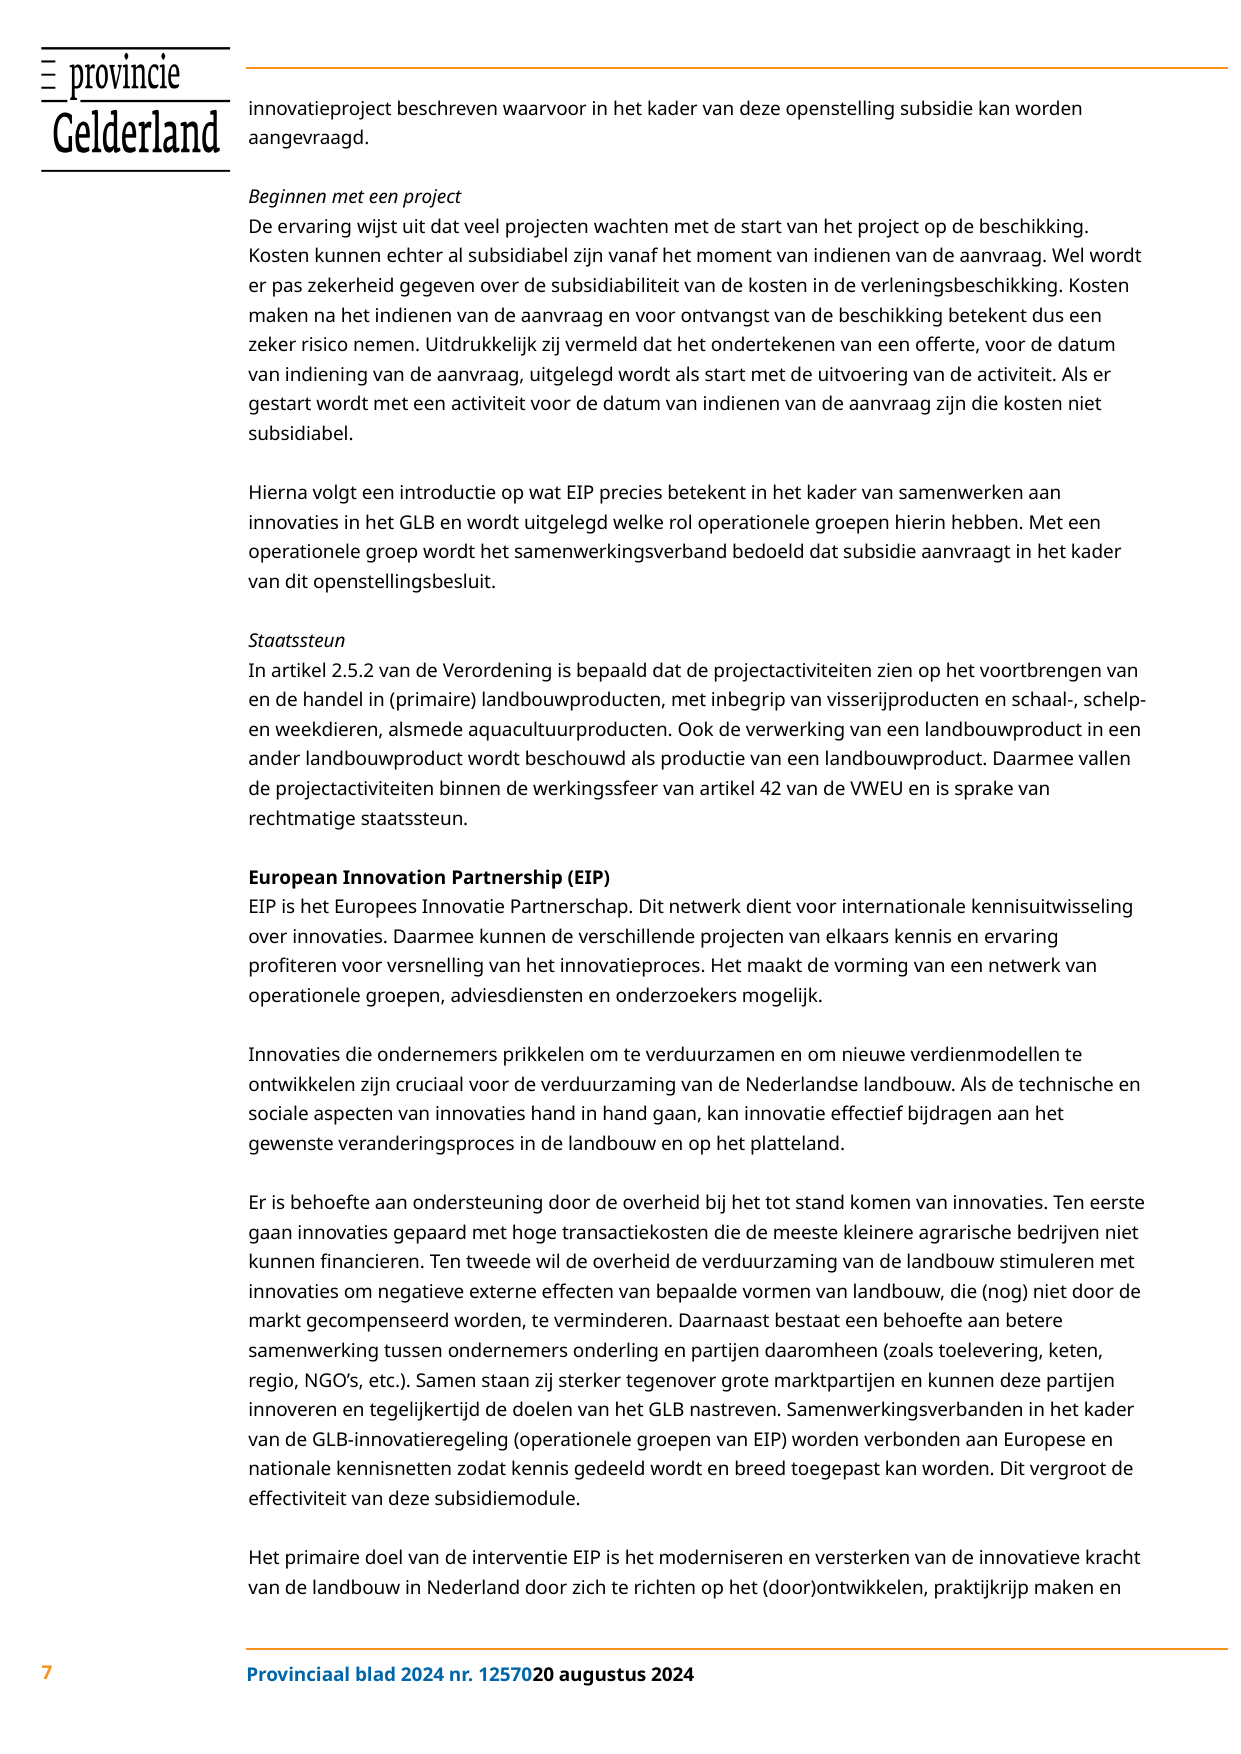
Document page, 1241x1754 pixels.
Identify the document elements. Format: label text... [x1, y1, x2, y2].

text innovatieproject beschreven waarvoor in het kader van deze openstelling subsidie kan worden aangevraagd. [248, 95, 1152, 150]
text European Innovation Partnership (EIP) [248, 864, 1152, 890]
text Er is behoefte aan ondersteuning door de overheid bij het tot stand komen van innovaties. Ten eerste gaan innovaties gepaard met hoge transactiekosten die de meeste kleinere agrarische bedrijven niet kunnen financieren. Ten tweede wil de overheid de verduurzaming van de landbouw stimuleren met innovaties om negatieve externe effecten van bepaalde vormen van landbouw, die (nog) niet door de markt gecompenseerd worden, te verminderen. Daarnaast bestaat een behoefte aan betere samenwerking tussen ondernemers onderling en partijen daaromheen (zoals toelevering, keten, regio, NGO’s, etc.). Samen staan zij sterker tegenover grote marktpartijen en kunnen deze partijen innoveren en tegelijkertijd de doelen van het GLB nastreven. Samenwerkingsverbanden in het kader van de GLB-innovatieregeling (operationele groepen van EIP) worden verbonden aan Europese en nationale kennisnetten zodat kennis gedeeld wordt en breed toegepast kan worden. Dit vergroot de effectiviteit van deze subsidiemodule. [248, 1189, 1152, 1511]
text EIP is het Europees Innovatie Partnerschap. Dit netwerk dient voor internationale kennisuitwisseling over innovaties. Daarmee kunnen de verschillende projecten van elkaars kennis en ervaring profiteren voor versnelling van het innovatieproces. Het maakt de vorming van een netwerk van operationele groepen, adviesdiensten en onderzoekers mogelijk. [248, 893, 1152, 1008]
text Hierna volgt een introductie op wat EIP precies betekent in het kader van samenwerken aan innovaties in het GLB en wordt uitgelegd welke rol operationele groepen hierin hebben. Met een operationele groep wordt het samenwerkingsverband bedoeld dat subsidie aanvraagt in het kader van dit openstellingsbesluit. [248, 479, 1152, 594]
picture [41, 47, 231, 172]
text Staatssteun [248, 627, 1152, 653]
text Beginnen met een project [248, 183, 1152, 209]
text De ervaring wijst uit dat veel projecten wachten met de start van het project op de beschikking. Kosten kunnen echter al subsidiabel zijn vanaf het moment van indienen van de aanvraag. Wel wordt er pas zekerheid gegeven over de subsidiabiliteit van de kosten in de verleningsbeschikking. Kosten maken na het indienen van de aanvraag en voor ontvangst van de beschikking betekent dus een zeker risico nemen. Uitdrukkelijk zij vermeld dat het ondertekenen van een offerte, voor de datum van indiening van de aanvraag, uitgelegd wordt als start met de uitvoering van de activiteit. Als er gestart wordt met een activiteit voor de datum van indienen van de aanvraag zijn die kosten niet subsidiabel. [248, 213, 1152, 446]
text Innovaties die ondernemers prikkelen om te verduurzamen en om nieuwe verdienmodellen te ontwikkelen zijn cruciaal voor de verduurzaming van de Nederlandse landbouw. Als de technische en sociale aspecten van innovaties hand in hand gaan, kan innovatie effectief bijdragen aan het gewenste veranderingsproces in de landbouw en op het platteland. [248, 1041, 1152, 1156]
text Het primaire doel van de interventie EIP is het moderniseren en versterken van de innovatieve kracht van de landbouw in Nederland door zich te richten op het (door)ontwikkelen, praktijkrijp maken en [248, 1544, 1152, 1600]
text In artikel 2.5.2 van de Verordening is bepaald dat de projectactiviteiten zien op het voortbrengen van en de handel in (primaire) landbouwproducten, met inbegrip van visserijproducten en schaal-, schelp- en weekdieren, alsmede aquacultuurproducten. Ook de verwerking van een landbouwproduct in een ander landbouwproduct wordt beschouwd als productie van een landbouwproduct. Daarmee vallen de projectactiviteiten binnen de werkingssfeer van artikel 42 van de VWEU en is sprake van rechtmatige staatssteun. [248, 657, 1152, 831]
